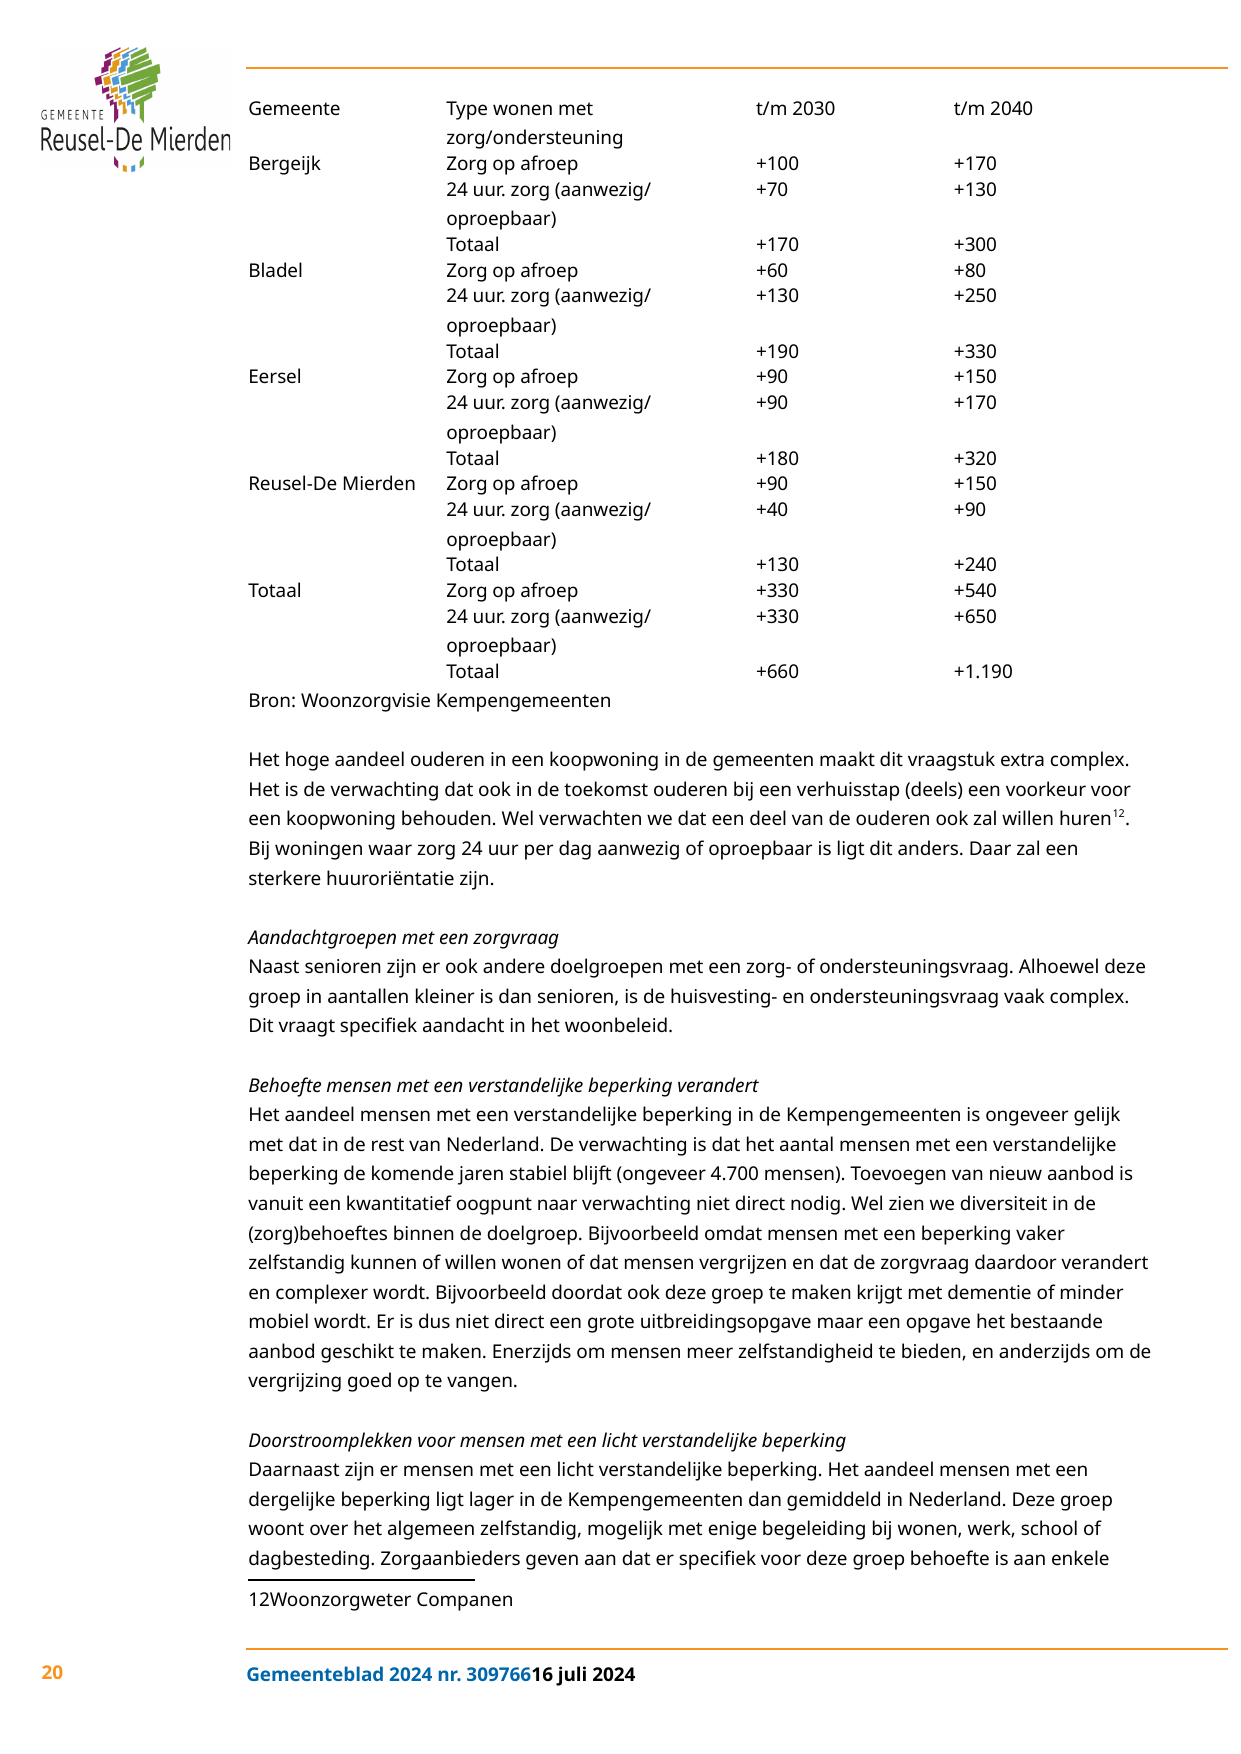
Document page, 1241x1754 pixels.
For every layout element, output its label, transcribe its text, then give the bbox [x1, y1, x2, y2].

table_header Gemeente [248, 95, 446, 150]
table_cell [248, 283, 446, 338]
table_cell +330 [756, 577, 954, 603]
table_cell +60 [756, 257, 954, 283]
table_cell +240 [954, 551, 1152, 577]
table_cell 24 uur. zorg (aanwezig/ oproepbaar) [446, 603, 756, 658]
table_cell Totaal [446, 551, 756, 577]
table_cell +130 [756, 551, 954, 577]
table_cell 24 uur. zorg (aanwezig/ oproepbaar) [446, 496, 756, 551]
text Naast senioren zijn er ook andere doelgroepen met een zorg- of ondersteuningsvraag. Alhoewel deze groep in aantallen kleiner is dan senioren, is de huisvesting- en ondersteuningsvraag vaak complex. Dit vraagt specifiek aandacht in het woonbeleid. [248, 953, 1152, 1038]
table_header Type wonen met zorg/ondersteuning [446, 95, 756, 150]
table_cell +190 [756, 338, 954, 364]
table_cell [248, 496, 446, 551]
table_cell +330 [954, 338, 1152, 364]
table_cell Totaal [248, 577, 446, 603]
table_cell [248, 176, 446, 231]
text Daarnaast zijn er mensen met een licht verstandelijke beperking. Het aandeel mensen met een dergelijke beperking ligt lager in de Kempengemeenten dan gemiddeld in Nederland. Deze groep woont over het algemeen zelfstandig, mogelijk met enige begeleiding bij wonen, werk, school of dagbesteding. Zorgaanbieders geven aan dat er specifiek voor deze groep behoefte is aan enkele [248, 1456, 1152, 1571]
table_cell +150 [954, 470, 1152, 496]
table_header t/m 2040 [954, 95, 1152, 150]
table_cell +170 [954, 150, 1152, 176]
table_header t/m 2030 [756, 95, 954, 150]
table_cell +90 [756, 470, 954, 496]
table_cell Zorg op afroep [446, 470, 756, 496]
table_cell 24 uur. zorg (aanwezig/ oproepbaar) [446, 283, 756, 338]
table_cell Zorg op afroep [446, 257, 756, 283]
table_cell [248, 551, 446, 577]
table_cell Zorg op afroep [446, 364, 756, 389]
table_cell Totaal [446, 338, 756, 364]
table_cell +250 [954, 283, 1152, 338]
table_cell 24 uur. zorg (aanwezig/ oproepbaar) [446, 176, 756, 231]
table_cell +150 [954, 364, 1152, 389]
table_cell [248, 445, 446, 470]
text Doorstroomplekken voor mensen met een licht verstandelijke beperking [248, 1427, 1152, 1452]
table_cell [248, 338, 446, 364]
table_cell +90 [756, 364, 954, 389]
table_cell Reusel-De Mierden [248, 470, 446, 496]
table_cell +170 [756, 231, 954, 257]
table_cell +80 [954, 257, 1152, 283]
table_cell +130 [756, 283, 954, 338]
table_cell +170 [954, 389, 1152, 445]
table_cell +40 [756, 496, 954, 551]
table_cell [248, 603, 446, 658]
text Het hoge aandeel ouderen in een koopwoning in de gemeenten maakt dit vraagstuk extra complex. Het is de verwachting dat ook in de toekomst ouderen bij een verhuisstap (deels) een voorkeur voor een koopwoning behouden. Wel verwachten we dat een deel van de ouderen ook zal willen huren. Bij woningen waar zorg 24 uur per dag aanwezig of oproepbaar is ligt dit anders. Daar zal een sterkere huuroriëntatie zijn. [248, 746, 1152, 890]
table_cell +100 [756, 150, 954, 176]
table_cell Bergeijk [248, 150, 446, 176]
table_cell [248, 389, 446, 445]
table_cell Totaal [446, 445, 756, 470]
table_cell +660 [756, 658, 954, 684]
table_cell 24 uur. zorg (aanwezig/ oproepbaar) [446, 389, 756, 445]
table_cell +70 [756, 176, 954, 231]
table_cell Eersel [248, 364, 446, 389]
table_cell +650 [954, 603, 1152, 658]
text Woonzorgweter Companen [248, 1586, 1152, 1612]
table_cell +320 [954, 445, 1152, 470]
table_cell [248, 658, 446, 684]
table_cell +90 [954, 496, 1152, 551]
table_cell Totaal [446, 658, 756, 684]
picture [41, 47, 231, 172]
table_cell +130 [954, 176, 1152, 231]
text Aandachtgroepen met een zorgvraag [248, 924, 1152, 949]
table_cell Zorg op afroep [446, 150, 756, 176]
table_cell +300 [954, 231, 1152, 257]
table_cell +330 [756, 603, 954, 658]
table_cell Zorg op afroep [446, 577, 756, 603]
table_cell Totaal [446, 231, 756, 257]
text Het aandeel mensen met een verstandelijke beperking in de Kempengemeenten is ongeveer gelijk met dat in de rest van Nederland. De verwachting is dat het aantal mensen met een verstandelijke beperking de komende jaren stabiel blijft (ongeveer 4.700 mensen). Toevoegen van nieuw aanbod is vanuit een kwantitatief oogpunt naar verwachting niet direct nodig. Wel zien we diversiteit in de (zorg)behoeftes binnen de doelgroep. Bijvoorbeeld omdat mensen met een beperking vaker zelfstandig kunnen of willen wonen of dat mensen vergrijzen en dat de zorgvraag daardoor verandert en complexer wordt. Bijvoorbeeld doordat ook deze groep te maken krijgt met dementie of minder mobiel wordt. Er is dus niet direct een grote uitbreidingsopgave maar een opgave het bestaande aanbod geschikt te maken. Enerzijds om mensen meer zelfstandigheid te bieden, en anderzijds om de vergrijzing goed op te vangen. [248, 1101, 1152, 1393]
table_cell +1.190 [954, 658, 1152, 684]
table_cell +90 [756, 389, 954, 445]
table_cell +180 [756, 445, 954, 470]
text Behoefte mensen met een verstandelijke beperking verandert [248, 1072, 1152, 1097]
text Bron: Woonzorgvisie Kempengemeenten [248, 687, 1152, 713]
table_cell +540 [954, 577, 1152, 603]
table_cell [248, 231, 446, 257]
table_cell Bladel [248, 257, 446, 283]
